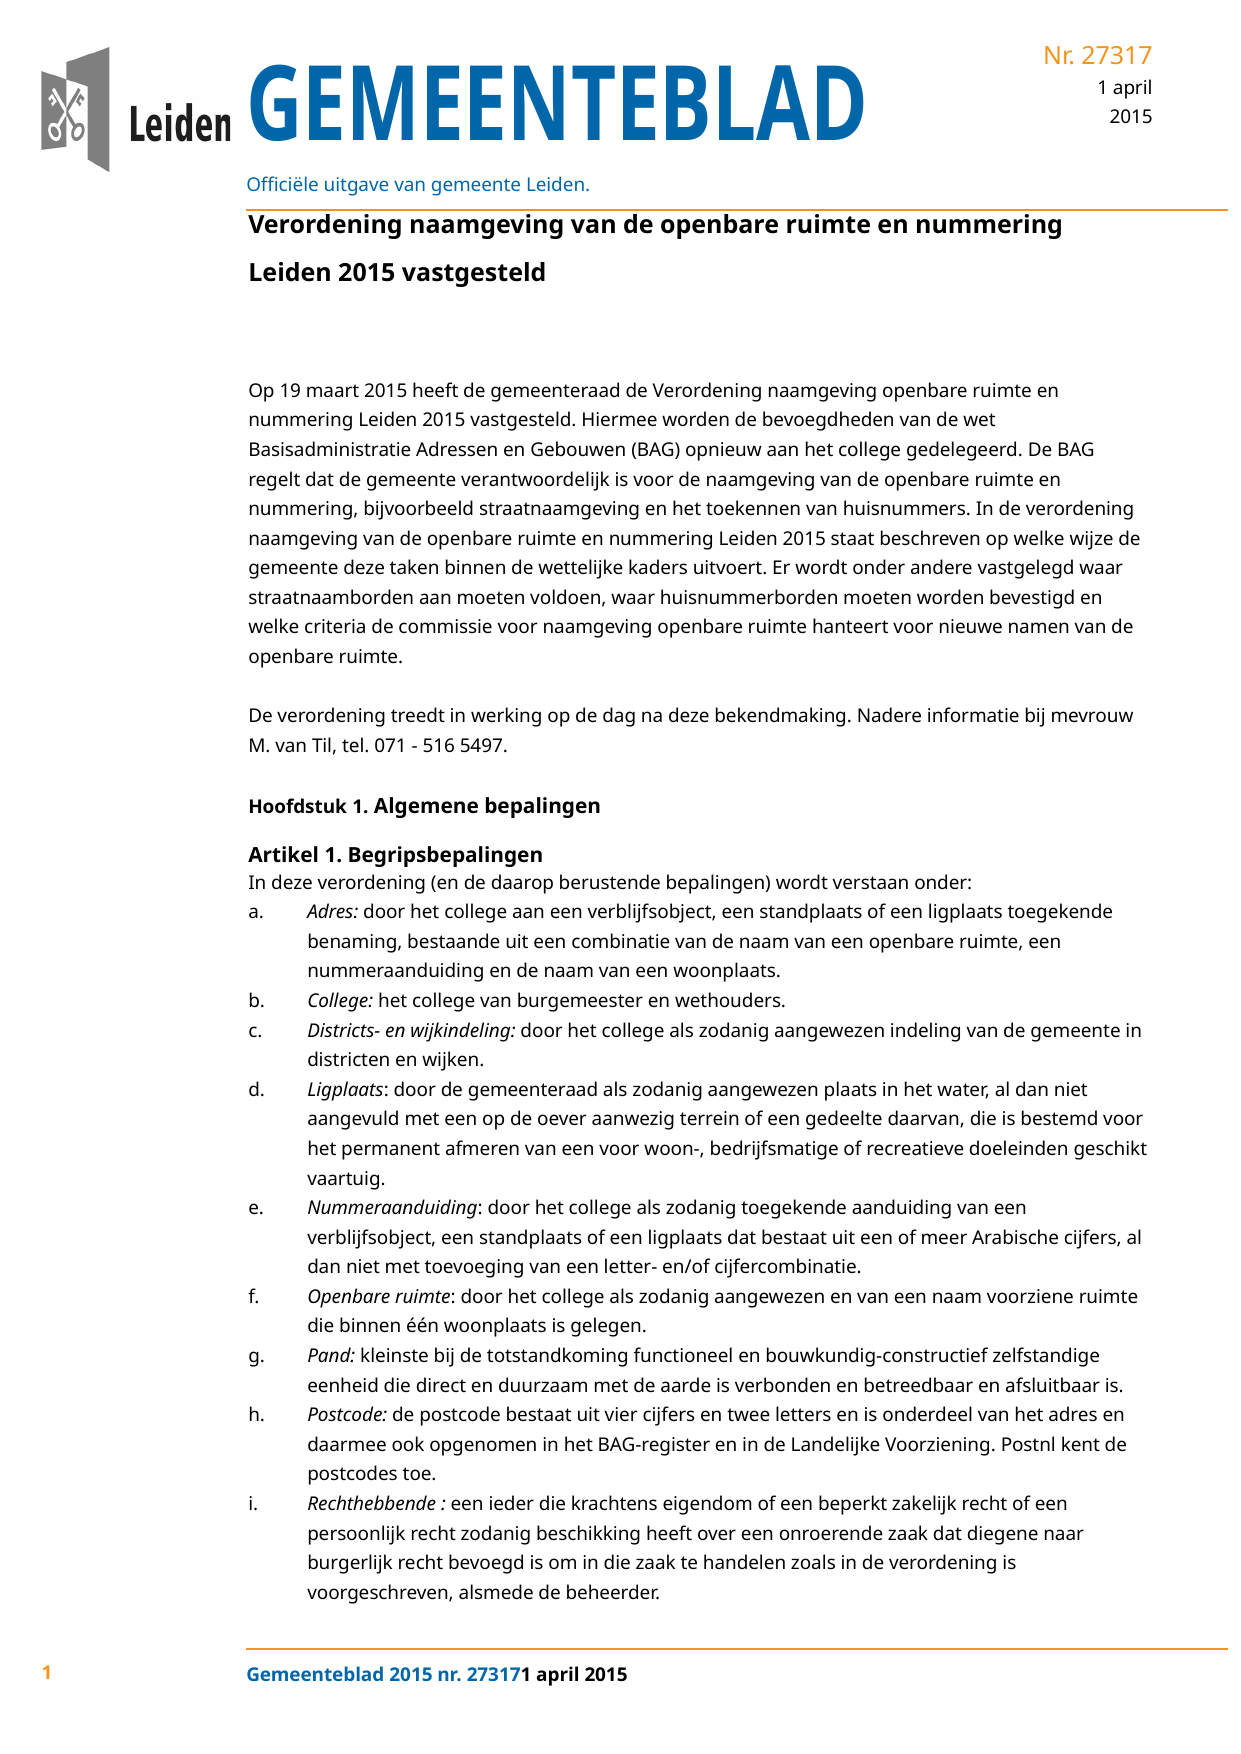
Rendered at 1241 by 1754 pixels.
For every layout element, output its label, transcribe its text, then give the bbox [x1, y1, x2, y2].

text Op 19 maart 2015 heeft de gemeenteraad de Verordening naamgeving openbare ruimte en nummering Leiden 2015 vastgesteld. Hiermee worden de bevoegdheden van de wet Basisadministratie Adressen en Gebouwen (BAG) opnieuw aan het college gedelegeerd. De BAG regelt dat de gemeente verantwoordelijk is voor de naamgeving van de openbare ruimte en nummering, bijvoorbeeld straatnaamgeving en het toekennen van huisnummers. In de verordening naamgeving van de openbare ruimte en nummering Leiden 2015 staat beschreven op welke wijze de gemeente deze taken binnen de wettelijke kaders uitvoert. Er wordt onder andere vastgelegd waar straatnaamborden aan moeten voldoen, waar huisnummerborden moeten worden bevestigd en welke criteria de commissie voor naamgeving openbare ruimte hanteert voor nieuwe namen van de openbare ruimte. [248, 377, 1152, 669]
text In deze verordening (en de daarop berustende bepalingen) wordt verstaan onder: [248, 869, 1152, 895]
list Adres: door het college aan een verblijfsobject, een standplaats of een ligplaats toegekende benaming, bestaande uit een combinatie van de naam van een openbare ruimte, een nummeraanduiding en de naam van een woonplaats. [248, 898, 1152, 983]
list Rechthebbende : een ieder die krachtens eigendom of een beperkt zakelijk recht of een persoonlijk recht zodanig beschikking heeft over een onroerende zaak dat diegene naar burgerlijk recht bevoegd is om in die zaak te handelen zoals in de verordening is voorgeschreven, alsmede de beheerder. [248, 1490, 1152, 1605]
list Districts- en wijkindeling: door het college als zodanig aangewezen indeling van de gemeente in districten en wijken. [248, 1017, 1152, 1072]
picture [41, 47, 231, 172]
list Nummeraanduiding: door het college als zodanig toegekende aanduiding van een verblijfsobject, een standplaats of een ligplaats dat bestaat uit een of meer Arabische cijfers, al dan niet met toevoeging van een letter- en/of cijfercombinatie. [248, 1194, 1152, 1279]
list Ligplaats: door de gemeenteraad als zodanig aangewezen plaats in het water, al dan niet aangevuld met een op de oever aanwezig terrein of een gedeelte daarvan, die is bestemd voor het permanent afmeren van een voor woon-, bedrijfsmatige of recreatieve doeleinden geschikt vaartuig. [248, 1076, 1152, 1191]
list College: het college van burgemeester en wethouders. [248, 987, 1152, 1013]
text Hoofdstuk 1. Algemene bepalingen [248, 791, 1152, 820]
text Artikel 1. Begripsbepalingen [248, 841, 1152, 869]
text De verordening treedt in werking op de dag na deze bekendmaking. Nadere informatie bij mevrouw M. van Til, tel. 071 - 516 5497. [248, 702, 1152, 758]
list Openbare ruimte: door het college als zodanig aangewezen en van een naam voorziene ruimte die binnen één woonplaats is gelegen. [248, 1283, 1152, 1338]
text Verordening naamgeving van de openbare ruimte en nummering Leiden 2015 vastgesteld [248, 211, 1152, 288]
list Postcode: de postcode bestaat uit vier cijfers en twee letters en is onderdeel van het adres en daarmee ook opgenomen in het BAG-register en in de Landelijke Voorziening. Postnl kent de postcodes toe. [248, 1401, 1152, 1486]
list Pand: kleinste bij de totstandkoming functioneel en bouwkundig-constructief zelfstandige eenheid die direct en duurzaam met de aarde is verbonden en betreedbaar en afsluitbaar is. [248, 1342, 1152, 1398]
